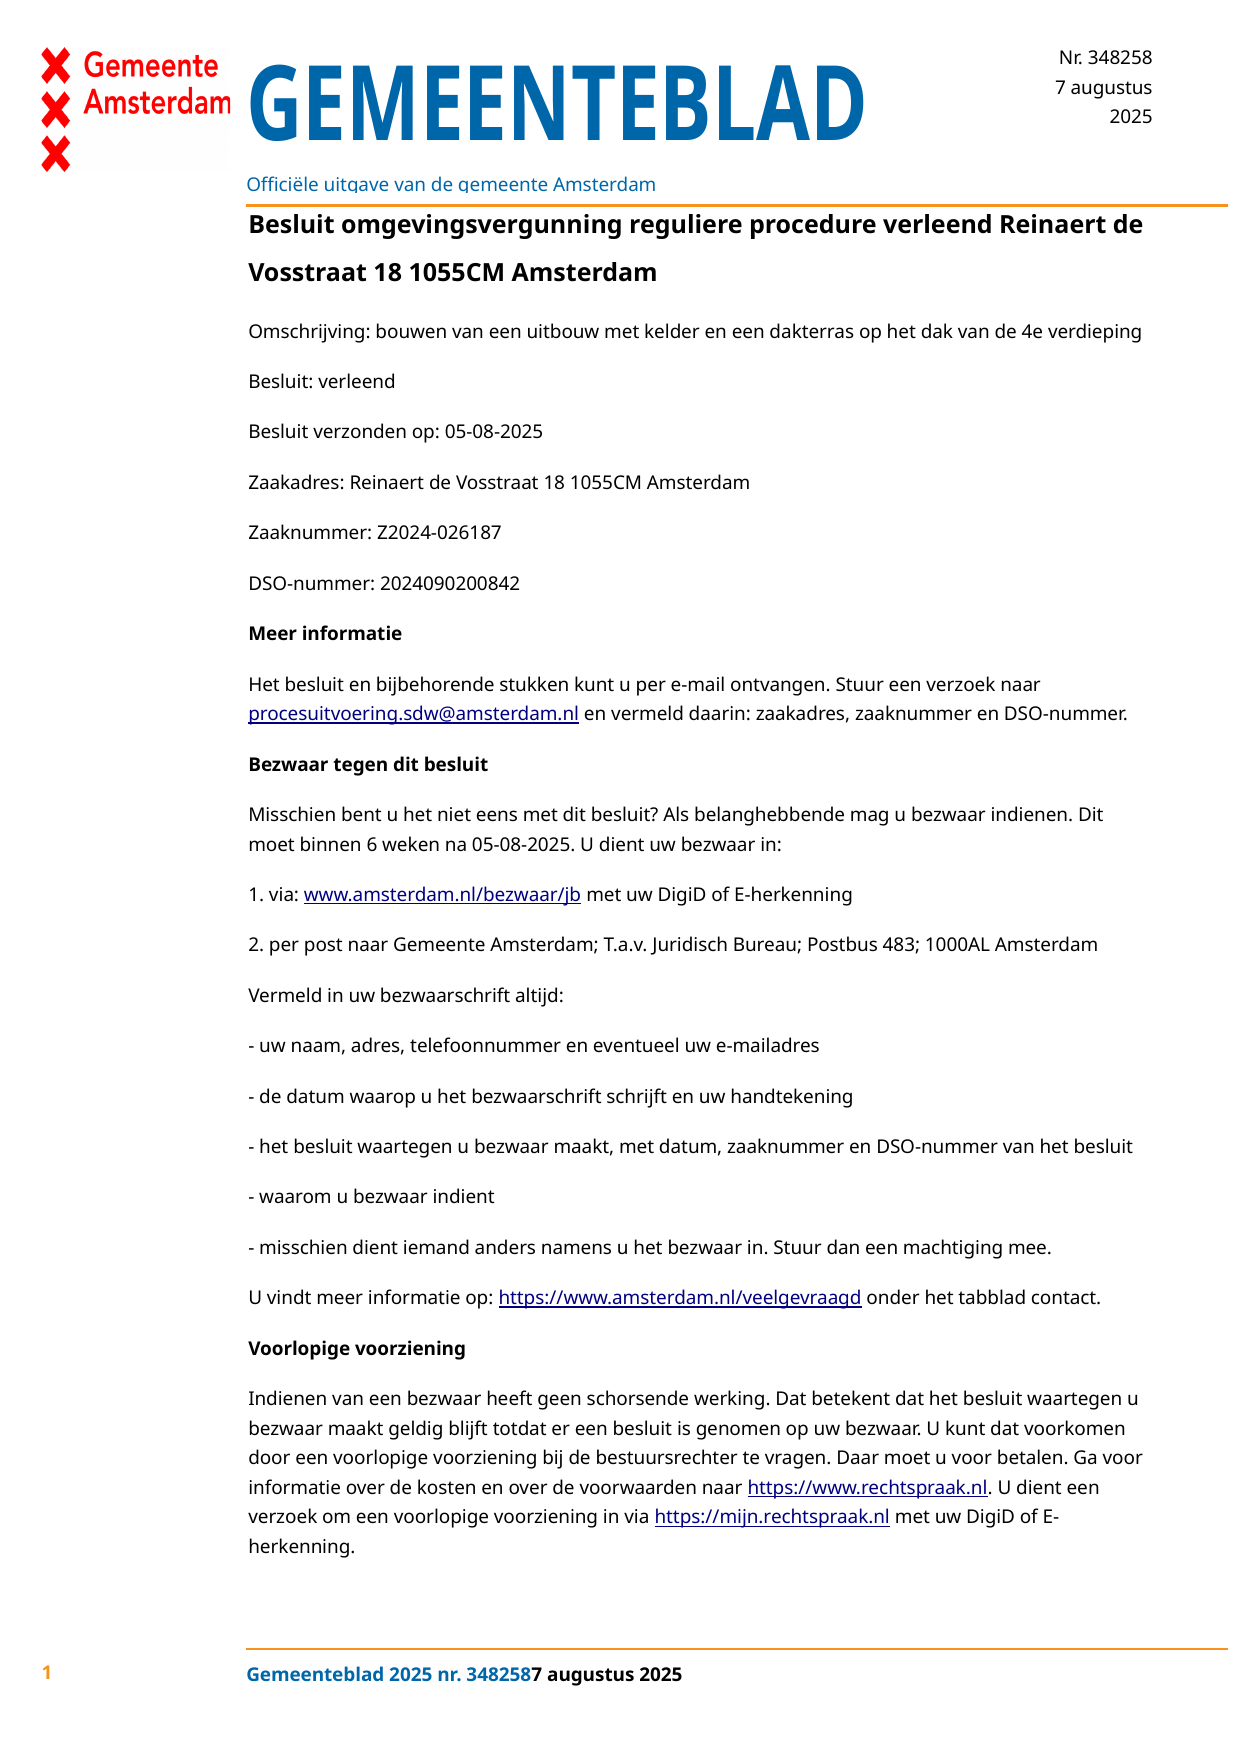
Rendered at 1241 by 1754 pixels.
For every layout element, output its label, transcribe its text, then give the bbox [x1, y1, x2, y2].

text U vindt meer informatie op: https://www.amsterdam.nl/veelgevraagd onder het tabblad contact. [248, 1284, 1152, 1310]
text Misschien bent u het niet eens met dit besluit? Als belanghebbende mag u bezwaar indienen. Dit moet binnen 6 weken na 05-08-2025. U dient uw bezwaar in: [248, 801, 1152, 857]
picture [41, 47, 231, 172]
text Vermeld in uw bezwaarschrift altijd: [248, 982, 1152, 1008]
text - uw naam, adres, telefoonnummer en eventueel uw e-mailadres [248, 1032, 1152, 1058]
text Besluit: verleend [248, 368, 1152, 394]
text Besluit omgevingsvergunning reguliere procedure verleend Reinaert de Vosstraat 18 1055CM Amsterdam [248, 207, 1152, 288]
text 2. per post naar Gemeente Amsterdam; T.a.v. Juridisch Bureau; Postbus 483; 1000AL Amsterdam [248, 932, 1152, 957]
text DSO-nummer: 2024090200842 [248, 570, 1152, 596]
text Omschrijving: bouwen van een uitbouw met kelder en een dakterras op het dak van de 4e verdieping [248, 318, 1152, 344]
text Indienen van een bezwaar heeft geen schorsende werking. Dat betekent dat het besluit waartegen u bezwaar maakt geldig blijft totdat er een besluit is genomen op uw bezwaar. U kunt dat voorkomen door een voorlopige voorziening bij de bestuursrechter te vragen. Daar moet u voor betalen. Ga voor informatie over de kosten en over de voorwaarden naar https://www.rechtspraak.nl. U dient een verzoek om een voorlopige voorziening in via https://mijn.rechtspraak.nl met uw DigiD of E-herkenning. [248, 1385, 1152, 1559]
text Zaakadres: Reinaert de Vosstraat 18 1055CM Amsterdam [248, 469, 1152, 495]
text 1. via: www.amsterdam.nl/bezwaar/jb met uw DigiD of E-herkenning [248, 881, 1152, 907]
text - waarom u bezwaar indient [248, 1184, 1152, 1209]
text Het besluit en bijbehorende stukken kunt u per e-mail ontvangen. Stuur een verzoek naar procesuitvoering.sdw@amsterdam.nl en vermeld daarin: zaakadres, zaaknummer en DSO-nummer. [248, 671, 1152, 726]
text - de datum waarop u het bezwaarschrift schrijft en uw handtekening [248, 1083, 1152, 1109]
text Bezwaar tegen dit besluit [248, 751, 1152, 777]
text Besluit verzonden op: 05-08-2025 [248, 419, 1152, 444]
text - misschien dient iemand anders namens u het bezwaar in. Stuur dan een machtiging mee. [248, 1234, 1152, 1260]
text Zaaknummer: Z2024-026187 [248, 519, 1152, 545]
text - het besluit waartegen u bezwaar maakt, met datum, zaaknummer en DSO-nummer van het besluit [248, 1133, 1152, 1159]
text Voorlopige voorziening [248, 1335, 1152, 1361]
text Meer informatie [248, 620, 1152, 646]
